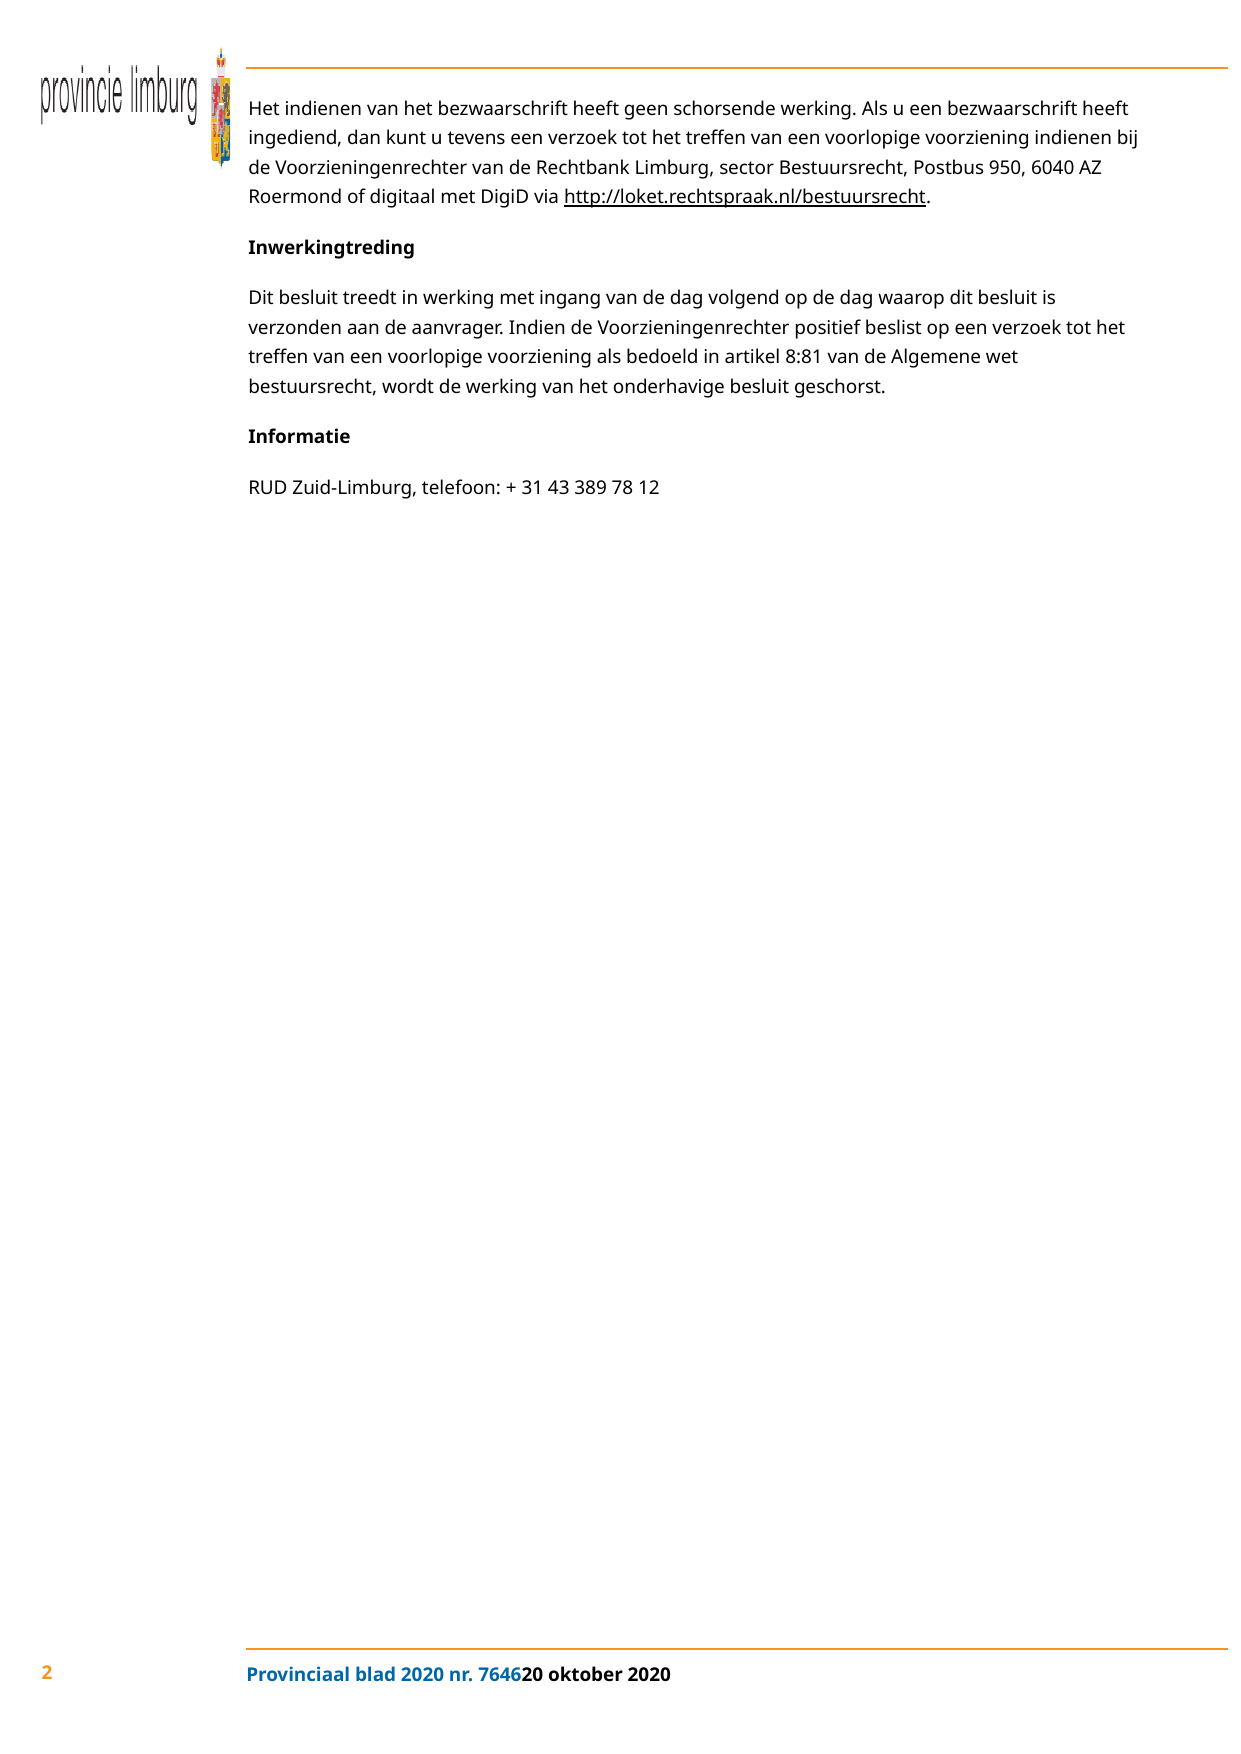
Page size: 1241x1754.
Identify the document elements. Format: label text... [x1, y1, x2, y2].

text Dit besluit treedt in werking met ingang van de dag volgend op de dag waarop dit besluit is verzonden aan de aanvrager. Indien de Voorzieningenrechter positief beslist op een verzoek tot het treffen van een voorlopige voorziening als bedoeld in artikel 8:81 van de Algemene wet bestuursrecht, wordt de werking van het onderhavige besluit geschorst. [248, 284, 1152, 399]
text RUD Zuid-Limburg, telefoon: + 31 43 389 78 12 [248, 474, 1152, 500]
text Inwerkingtreding [248, 234, 1152, 260]
picture [41, 47, 231, 172]
text Het indienen van het bezwaarschrift heeft geen schorsende werking. Als u een bezwaarschrift heeft ingediend, dan kunt u tevens een verzoek tot het treffen van een voorlopige voorziening indienen bij de Voorzieningenrechter van de Rechtbank Limburg, sector Bestuursrecht, Postbus 950, 6040 AZ Roermond of digitaal met DigiD via http://loket.rechtspraak.nl/bestuursrecht. [248, 95, 1152, 209]
text Informatie [248, 423, 1152, 449]
